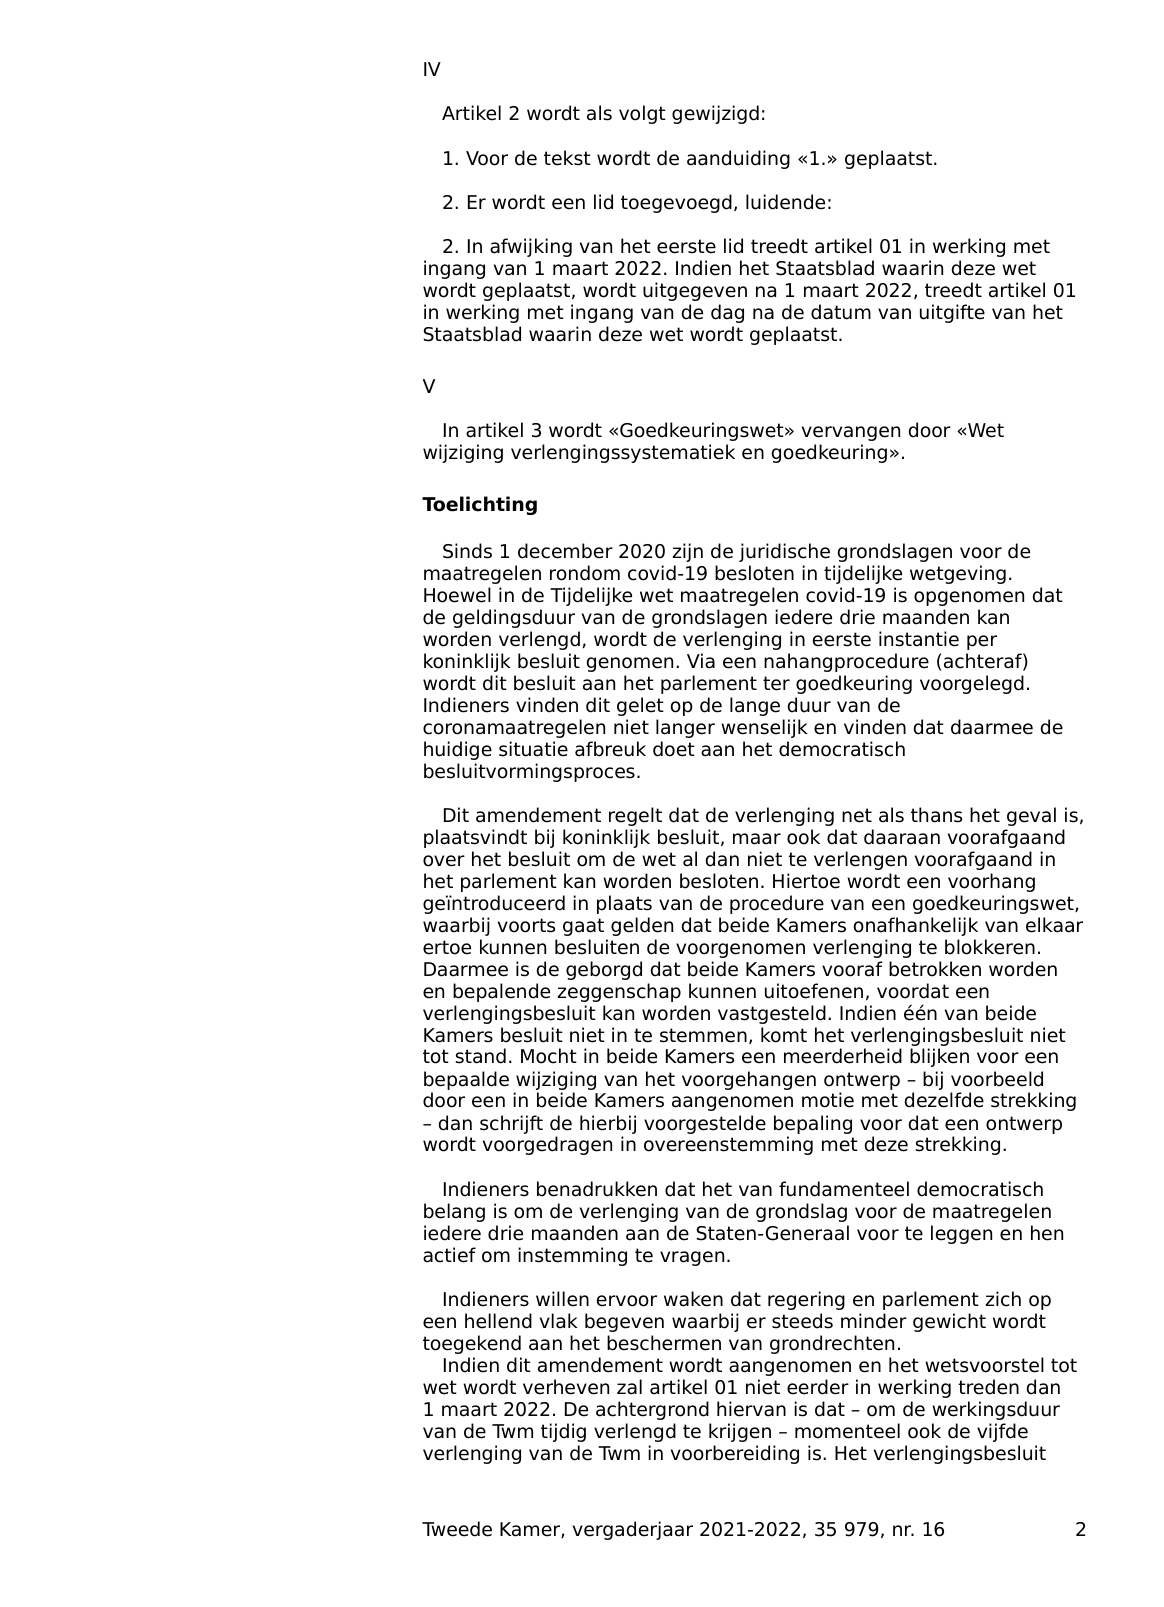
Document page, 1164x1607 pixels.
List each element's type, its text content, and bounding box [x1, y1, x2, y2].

text 2. In afwijking van het eerste lid treedt artikel 01 in werking met ingang van 1 maart 2022. Indien het Staatsblad waarin deze wet wordt geplaatst, wordt uitgegeven na 1 maart 2022, treedt artikel 01 in werking met ingang van de dag na de datum van uitgifte van het Staatsblad waarin deze wet wordt geplaatst. [422, 236, 1087, 346]
subtitle Toelichting [422, 494, 1087, 516]
text In artikel 3 wordt «Goedkeuringswet» vervangen door «Wet wijziging verlengingssystematiek en goedkeuring». [422, 420, 1087, 464]
text Dit amendement regelt dat de verlenging net als thans het geval is, plaatsvindt bij koninklijk besluit, maar ook dat daaraan voorafgaand over het besluit om de wet al dan niet te verlengen voorafgaand in het parlement kan worden besloten. Hiertoe wordt een voorhang geïntroduceerd in plaats van de procedure van een goedkeuringswet, waarbij voorts gaat gelden dat beide Kamers onafhankelijk van elkaar ertoe kunnen besluiten de voorgenomen verlenging te blokkeren. Daarmee is de geborgd dat beide Kamers vooraf betrokken worden en bepalende zeggenschap kunnen uitoefenen, voordat een verlengingsbesluit kan worden vastgesteld. Indien één van beide Kamers besluit niet in te stemmen, komt het verlengingsbesluit niet tot stand. Mocht in beide Kamers een meerderheid blijken voor een bepaalde wijziging van het voorgehangen ontwerp – bij voorbeeld door een in beide Kamers aangenomen motie met dezelfde strekking – dan schrijft de hierbij voorgestelde bepaling voor dat een ontwerp wordt voorgedragen in overeenstemming met deze strekking. [422, 805, 1087, 1156]
text Sinds 1 december 2020 zijn de juridische grondslagen voor de maatregelen rondom covid-19 besloten in tijdelijke wetgeving. Hoewel in de Tijdelijke wet maatregelen covid-19 is opgenomen dat de geldingsduur van de grondslagen iedere drie maanden kan worden verlengd, wordt de verlenging in eerste instantie per koninklijk besluit genomen. Via een nahangprocedure (achteraf) wordt dit besluit aan het parlement ter goedkeuring voorgelegd. Indieners vinden dit gelet op de lange duur van de coronamaatregelen niet langer wenselijk en vinden dat daarmee de huidige situatie afbreuk doet aan het democratisch besluitvormingsproces. [422, 541, 1087, 782]
subtitle IV [422, 59, 1087, 81]
text Indieners benadrukken dat het van fundamenteel democratisch belang is om de verlenging van de grondslag voor de maatregelen iedere drie maanden aan de Staten-Generaal voor te leggen en hen actief om instemming te vragen. [422, 1178, 1087, 1266]
text Artikel 2 wordt als volgt gewijzigd: [422, 103, 1087, 125]
text 1. Voor de tekst wordt de aanduiding «1.» geplaatst. [422, 147, 1087, 169]
text 2. Er wordt een lid toegevoegd, luidende: [422, 192, 1087, 213]
subtitle V [422, 376, 1087, 398]
text Indieners willen ervoor waken dat regering en parlement zich op een hellend vlak begeven waarbij er steeds minder gewicht wordt toegekend aan het beschermen van grondrechten. [422, 1289, 1087, 1354]
text Indien dit amendement wordt aangenomen en het wetsvoorstel tot wet wordt verheven zal artikel 01 niet eerder in werking treden dan 1 maart 2022. De achtergrond hiervan is dat – om de werkingsduur van de Twm tijdig verlengd te krijgen – momenteel ook de vijfde verlenging van de Twm in voorbereiding is. Het verlengingsbesluit [422, 1354, 1087, 1464]
